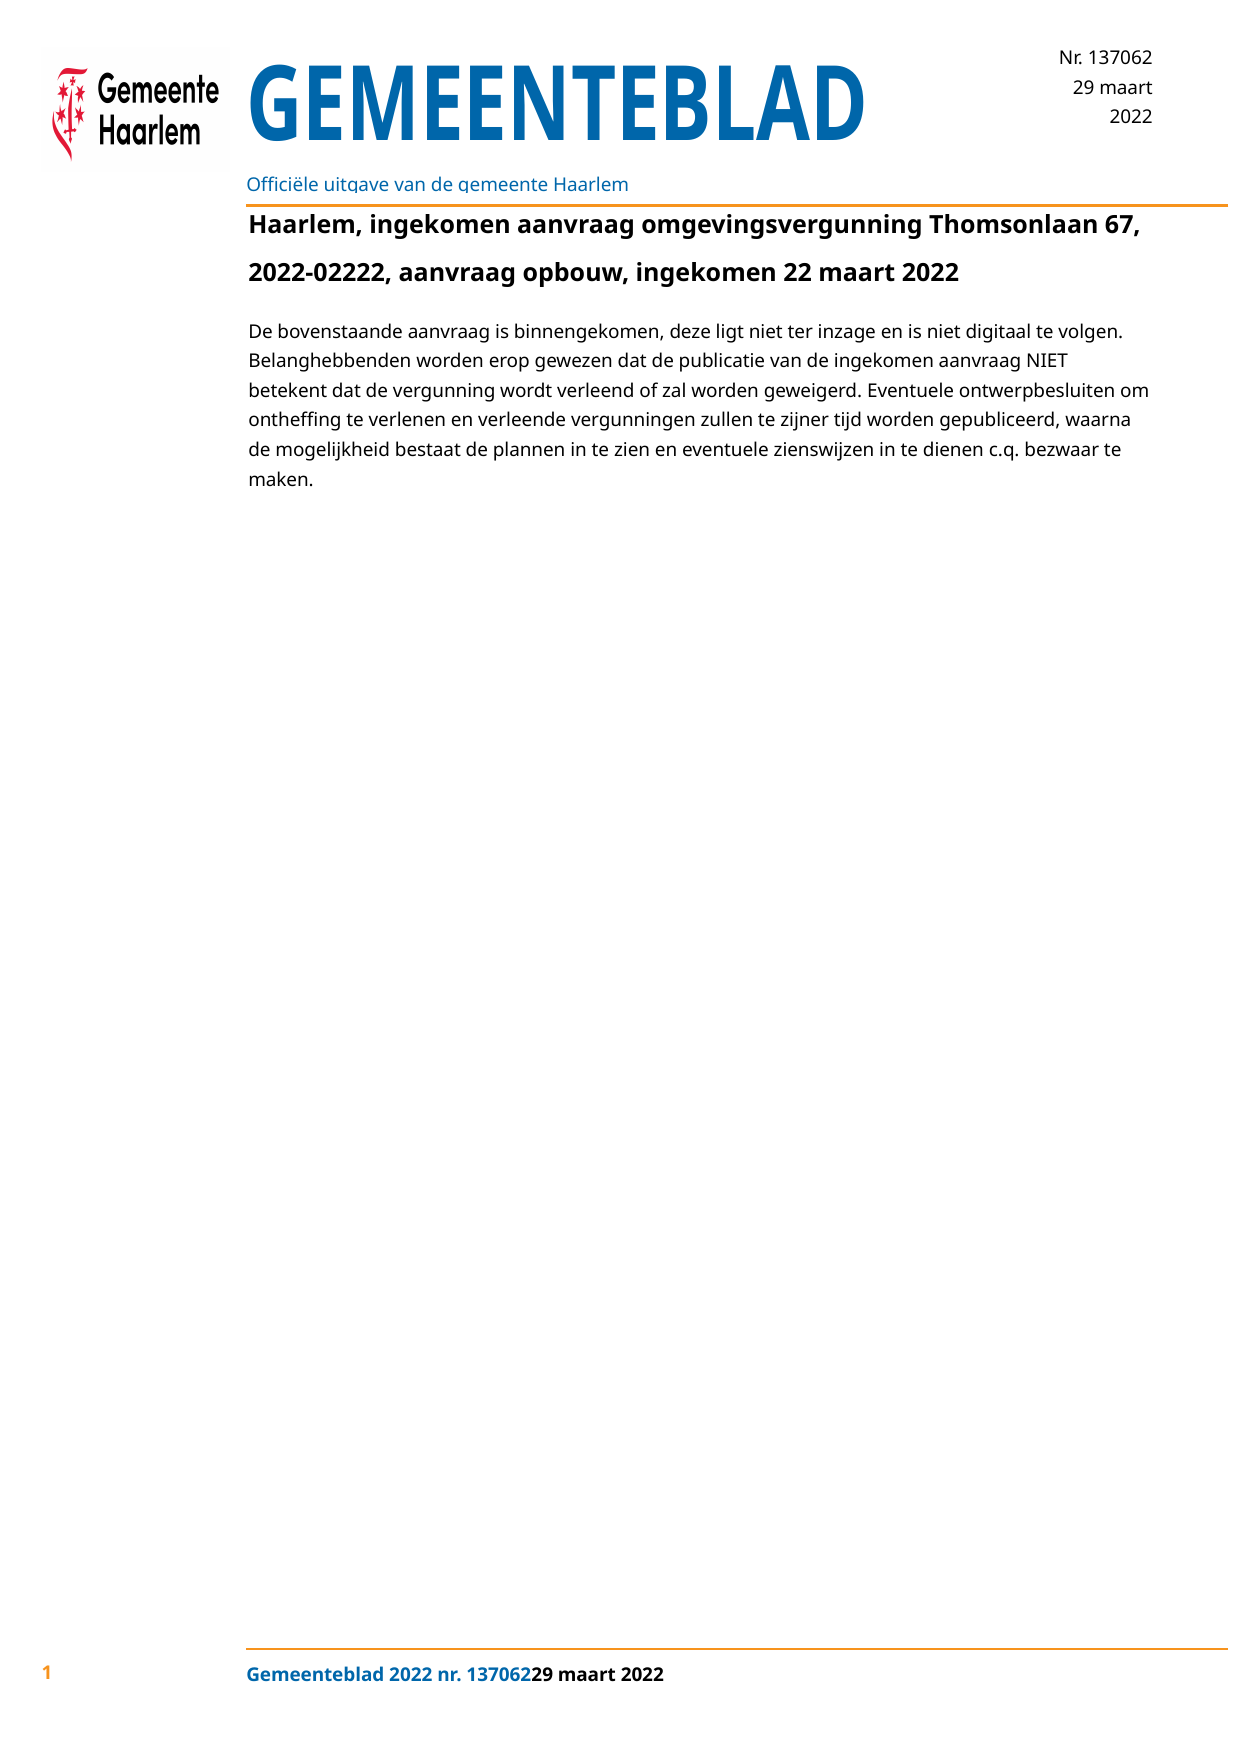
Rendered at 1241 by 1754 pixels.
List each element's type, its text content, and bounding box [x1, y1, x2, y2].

picture [41, 47, 231, 172]
text De bovenstaande aanvraag is binnengekomen, deze ligt niet ter inzage en is niet digitaal te volgen. Belanghebbenden worden erop gewezen dat de publicatie van de ingekomen aanvraag NIET betekent dat de vergunning wordt verleend of zal worden geweigerd. Eventuele ontwerpbesluiten om ontheffing te verlenen en verleende vergunningen zullen te zijner tijd worden gepubliceerd, waarna de mogelijkheid bestaat de plannen in te zien en eventuele zienswijzen in te dienen c.q. bezwaar te maken. [248, 318, 1152, 492]
text Haarlem, ingekomen aanvraag omgevingsvergunning Thomsonlaan 67, 2022-02222, aanvraag opbouw, ingekomen 22 maart 2022 [248, 207, 1152, 288]
